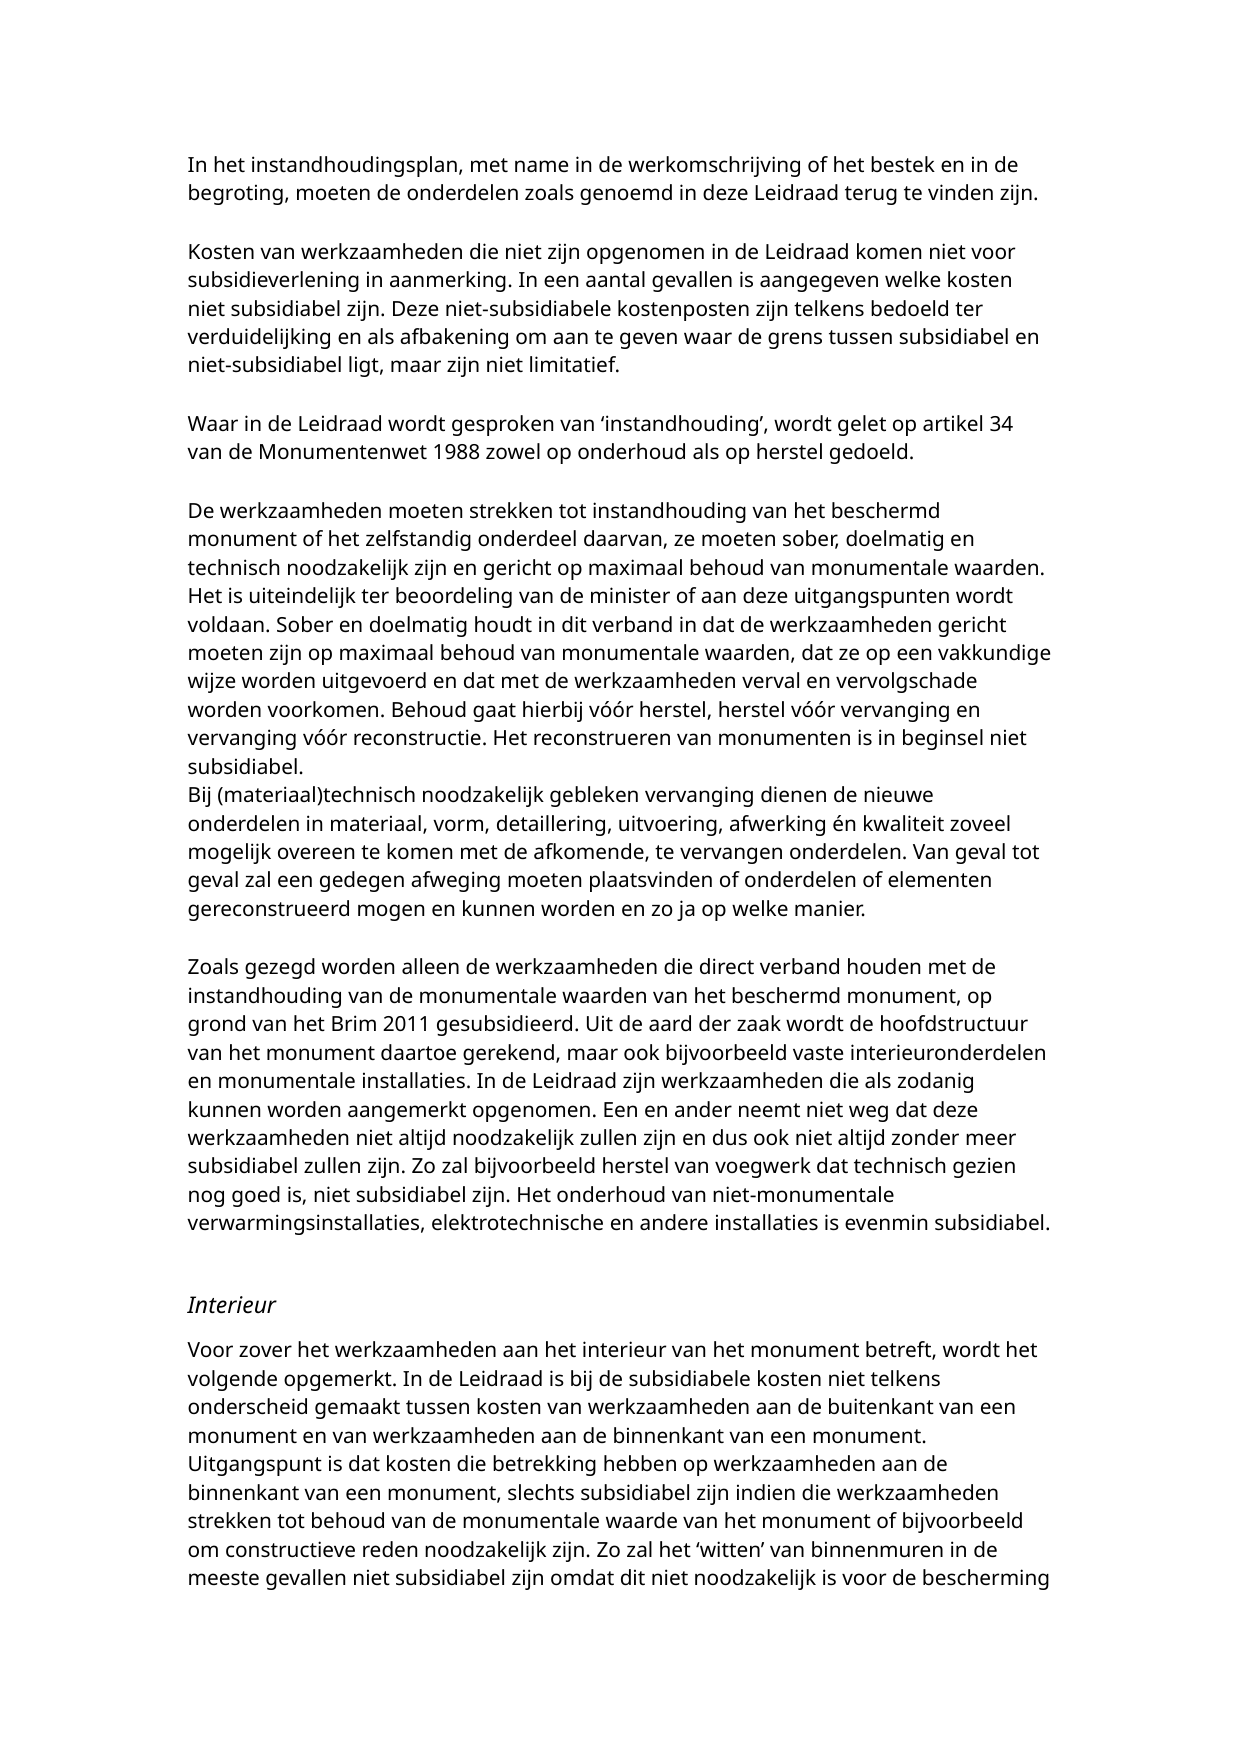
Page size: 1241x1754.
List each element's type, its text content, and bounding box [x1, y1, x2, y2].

text Zoals gezegd worden alleen de werkzaamheden die direct verband houden met de instandhouding van de monumentale waarden van het beschermd monument, op grond van het Brim 2011 gesubsidieerd. Uit de aard der zaak wordt de hoofdstructuur van het monument daartoe gerekend, maar ook bijvoorbeeld vaste interieuronderdelen en monumentale installaties. In de Leidraad zijn werkzaamheden die als zodanig kunnen worden aangemerkt opgenomen. Een en ander neemt niet weg dat deze werkzaamheden niet altijd noodzakelijk zullen zijn en dus ook niet altijd zonder meer subsidiabel zullen zijn. Zo zal bijvoorbeeld herstel van voegwerk dat technisch gezien nog goed is, niet subsidiabel zijn. Het onderhoud van niet-monumentale verwarmingsinstallaties, elektrotechnische en andere installaties is evenmin subsidiabel. [187, 952, 1053, 1237]
text In het instandhoudingsplan, met name in de werkomschrijving of het bestek en in de begroting, moeten de onderdelen zoals genoemd in deze Leidraad terug te vinden zijn. [187, 150, 1053, 207]
text Waar in de Leidraad wordt gesproken van ‘instandhouding’, wordt gelet op artikel 34 van de Monumentenwet 1988 zowel op onderhoud als op herstel gedoeld. [187, 409, 1053, 466]
text Kosten van werkzaamheden die niet zijn opgenomen in de Leidraad komen niet voor subsidieverlening in aanmerking. In een aantal gevallen is aangegeven welke kosten niet subsidiabel zijn. Deze niet-subsidiabele kostenposten zijn telkens bedoeld ter verduidelijking en als afbakening om aan te geven waar de grens tussen subsidiabel en niet-subsidiabel ligt, maar zijn niet limitatief. [187, 237, 1053, 379]
subtitle Interieur [187, 1289, 1053, 1321]
text De werkzaamheden moeten strekken tot instandhouding van het beschermd monument of het zelfstandig onderdeel daarvan, ze moeten sober, doelmatig en technisch noodzakelijk zijn en gericht op maximaal behoud van monumentale waarden. Het is uiteindelijk ter beoordeling van de minister of aan deze uitgangspunten wordt voldaan. Sober en doelmatig houdt in dit verband in dat de werkzaamheden gericht moeten zijn op maximaal behoud van monumentale waarden, dat ze op een vakkundige wijze worden uitgevoerd en dat met de werkzaamheden verval en vervolgschade worden voorkomen. Behoud gaat hierbij vóór herstel, herstel vóór vervanging en vervanging vóór reconstructie. Het reconstrueren van monumenten is in beginsel niet subsidiabel. [187, 496, 1053, 780]
text Voor zover het werkzaamheden aan het interieur van het monument betreft, wordt het volgende opgemerkt. In de Leidraad is bij de subsidiabele kosten niet telkens onderscheid gemaakt tussen kosten van werkzaamheden aan de buitenkant van een monument en van werkzaamheden aan de binnenkant van een monument. Uitgangspunt is dat kosten die betrekking hebben op werkzaamheden aan de binnenkant van een monument, slechts subsidiabel zijn indien die werkzaamheden strekken tot behoud van de monumentale waarde van het monument of bijvoorbeeld om constructieve reden noodzakelijk zijn. Zo zal het ‘witten’ van binnenmuren in de meeste gevallen niet subsidiabel zijn omdat dit niet noodzakelijk is voor de bescherming [187, 1336, 1053, 1592]
text Bij (materiaal)technisch noodzakelijk gebleken vervanging dienen de nieuwe onderdelen in materiaal, vorm, detaillering, uitvoering, afwerking én kwaliteit zoveel mogelijk overeen te komen met de afkomende, te vervangen onderdelen. Van geval tot geval zal een gedegen afweging moeten plaatsvinden of onderdelen of elementen gereconstrueerd mogen en kunnen worden en zo ja op welke manier. [187, 780, 1053, 922]
